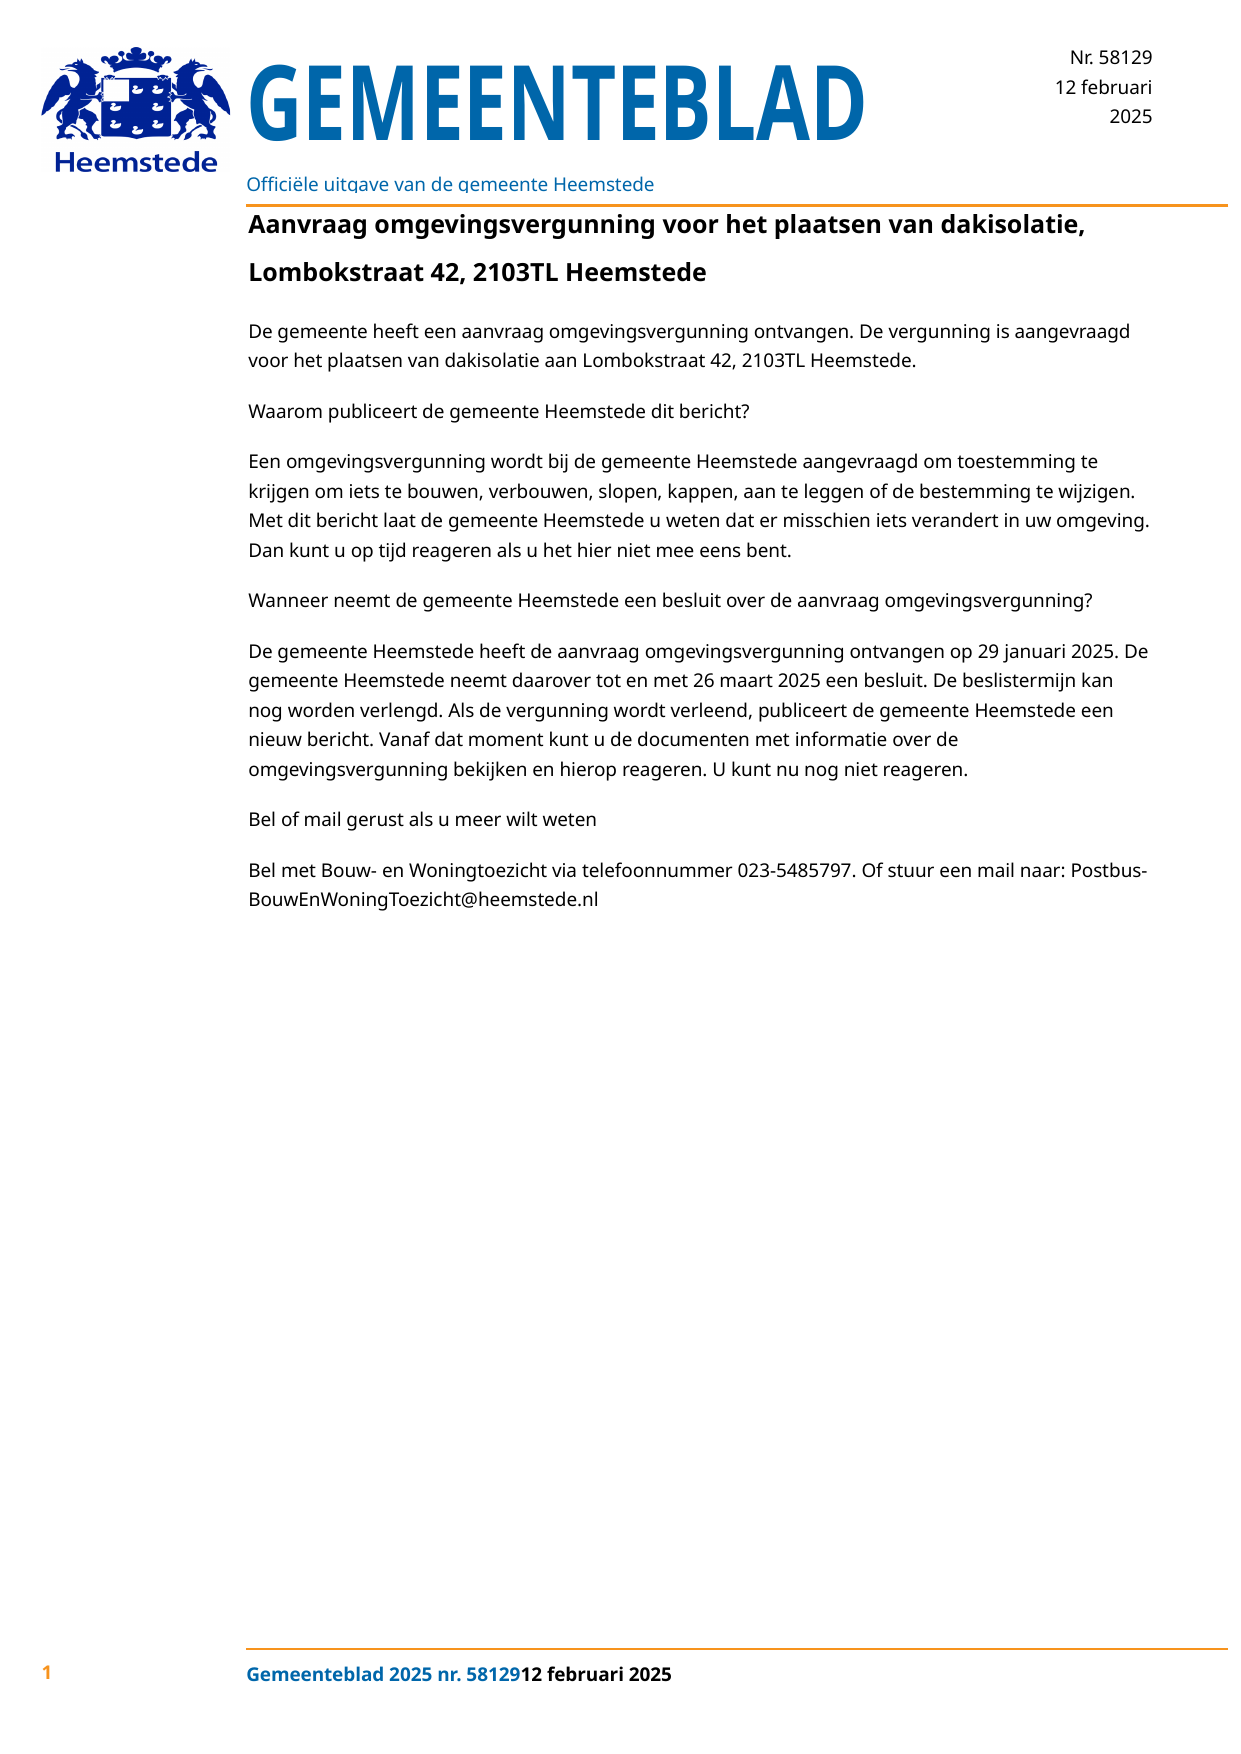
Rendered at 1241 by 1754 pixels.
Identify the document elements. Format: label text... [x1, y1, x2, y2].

text De gemeente Heemstede heeft de aanvraag omgevingsvergunning ontvangen op 29 januari 2025. De gemeente Heemstede neemt daarover tot en met 26 maart 2025 een besluit. De beslistermijn kan nog worden verlengd. Als de vergunning wordt verleend, publiceert de gemeente Heemstede een nieuw bericht. Vanaf dat moment kunt u de documenten met informatie over de omgevingsvergunning bekijken en hierop reageren. U kunt nu nog niet reageren. [248, 638, 1152, 782]
picture [41, 47, 231, 172]
text Bel met Bouw- en Woningtoezicht via telefoonnummer 023-5485797. Of stuur een mail naar: Postbus-BouwEnWoningToezicht@heemstede.nl [248, 857, 1152, 912]
text Wanneer neemt de gemeente Heemstede een besluit over de aanvraag omgevingsvergunning? [248, 587, 1152, 613]
text Bel of mail gerust als u meer wilt weten [248, 807, 1152, 832]
text Aanvraag omgevingsvergunning voor het plaatsen van dakisolatie, Lombokstraat 42, 2103TL Heemstede [248, 207, 1152, 288]
text Waarom publiceert de gemeente Heemstede dit bericht? [248, 398, 1152, 424]
text Een omgevingsvergunning wordt bij de gemeente Heemstede aangevraagd om toestemming te krijgen om iets te bouwen, verbouwen, slopen, kappen, aan te leggen of de bestemming te wijzigen. Met dit bericht laat de gemeente Heemstede u weten dat er misschien iets verandert in uw omgeving. Dan kunt u op tijd reageren als u het hier niet mee eens bent. [248, 448, 1152, 563]
text De gemeente heeft een aanvraag omgevingsvergunning ontvangen. De vergunning is aangevraagd voor het plaatsen van dakisolatie aan Lombokstraat 42, 2103TL Heemstede. [248, 318, 1152, 373]
